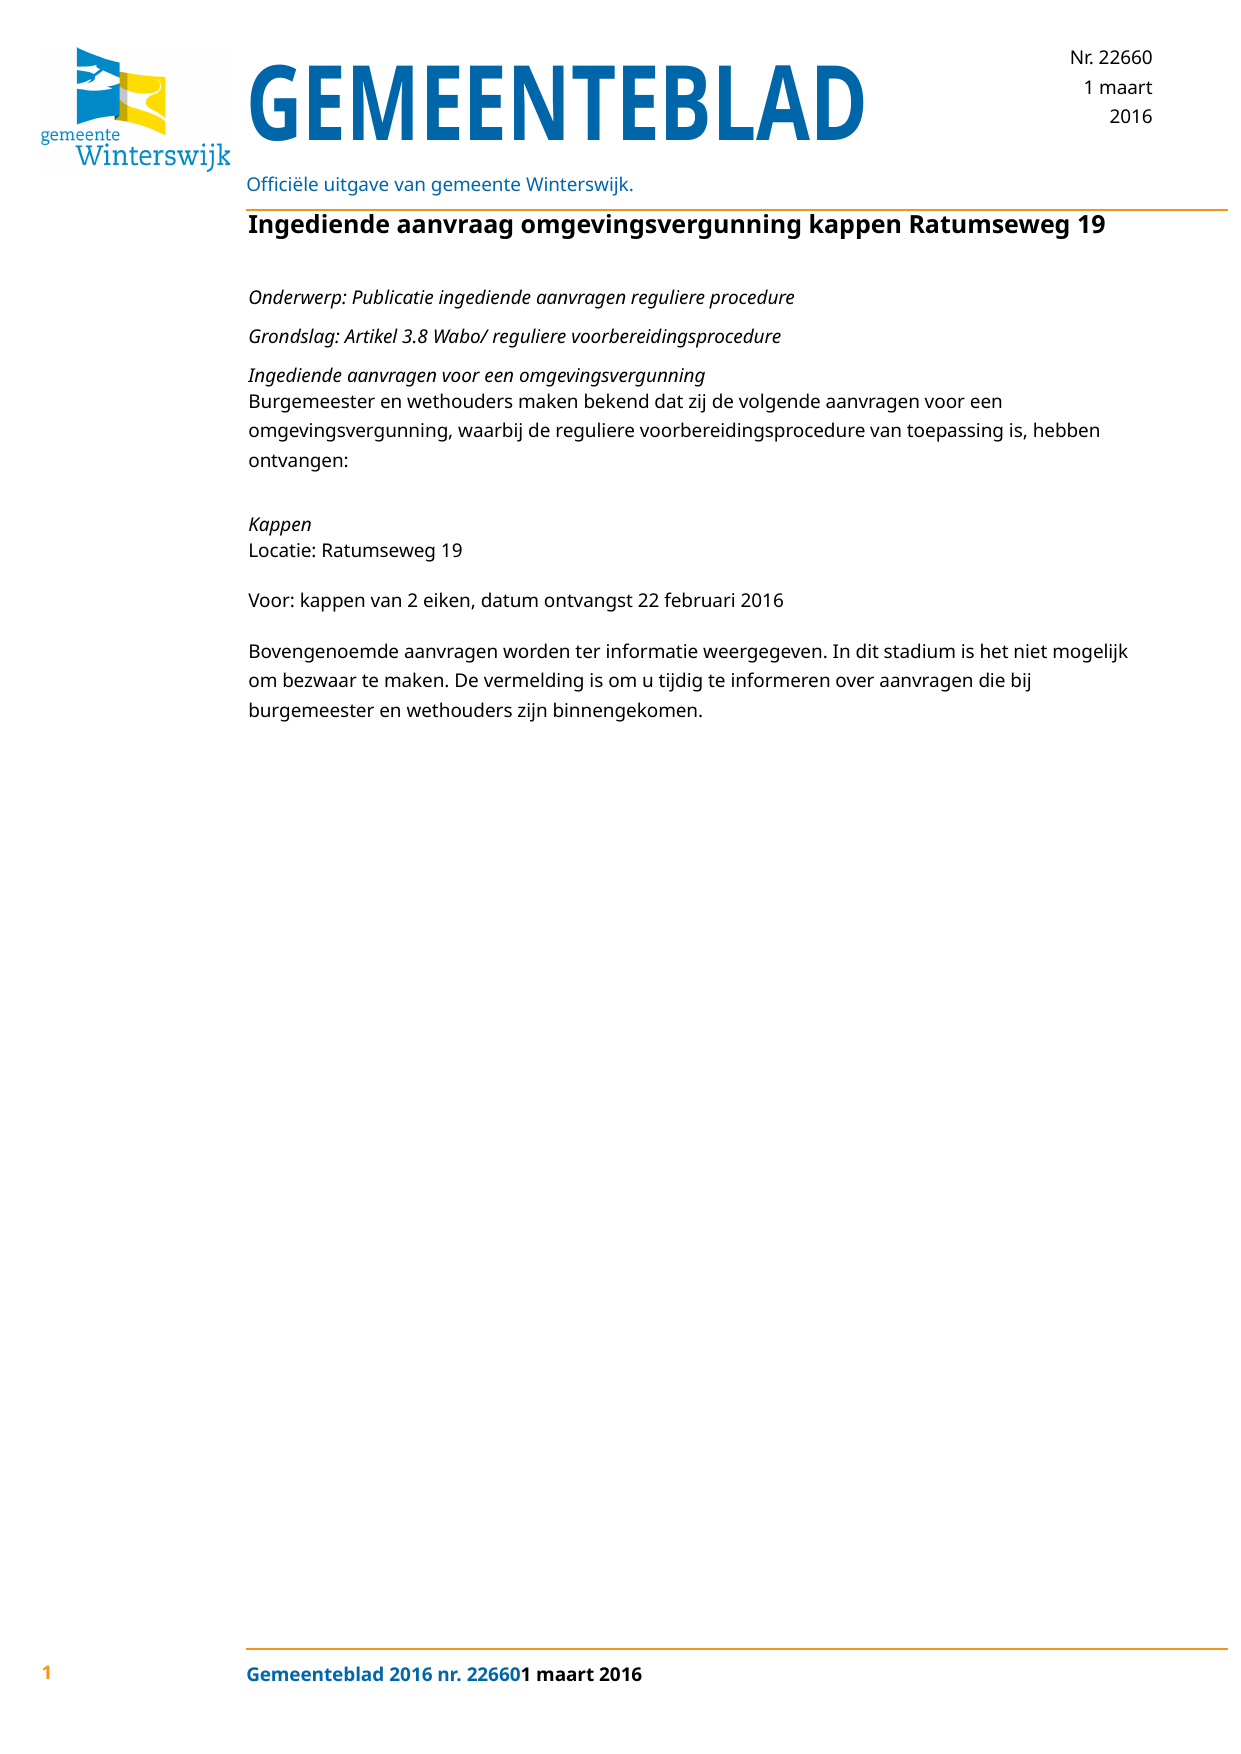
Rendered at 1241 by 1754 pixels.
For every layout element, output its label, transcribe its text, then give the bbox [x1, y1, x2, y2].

text Onderwerp: Publicatie ingediende aanvragen reguliere procedure [248, 284, 1152, 309]
picture [41, 47, 231, 172]
text Kappen [248, 511, 1152, 537]
text Grondslag: Artikel 3.8 Wabo/ reguliere voorbereidingsprocedure [248, 323, 1152, 349]
text Bovengenoemde aanvragen worden ter informatie weergegeven. In dit stadium is het niet mogelijk om bezwaar te maken. De vermelding is om u tijdig te informeren over aanvragen die bij burgemeester en wethouders zijn binnengekomen. [248, 638, 1152, 723]
text Voor: kappen van 2 eiken, datum ontvangst 22 februari 2016 [248, 587, 1152, 613]
text Locatie: Ratumseweg 19 [248, 537, 1152, 563]
picture [225, 153, 231, 162]
text Ingediende aanvraag omgevingsvergunning kappen Ratumseweg 19 [248, 211, 1152, 241]
text Burgemeester en wethouders maken bekend dat zij de volgende aanvragen voor een omgevingsvergunning, waarbij de reguliere voorbereidingsprocedure van toepassing is, hebben ontvangen: [248, 388, 1152, 473]
text Ingediende aanvragen voor een omgevingsvergunning [248, 362, 1152, 388]
